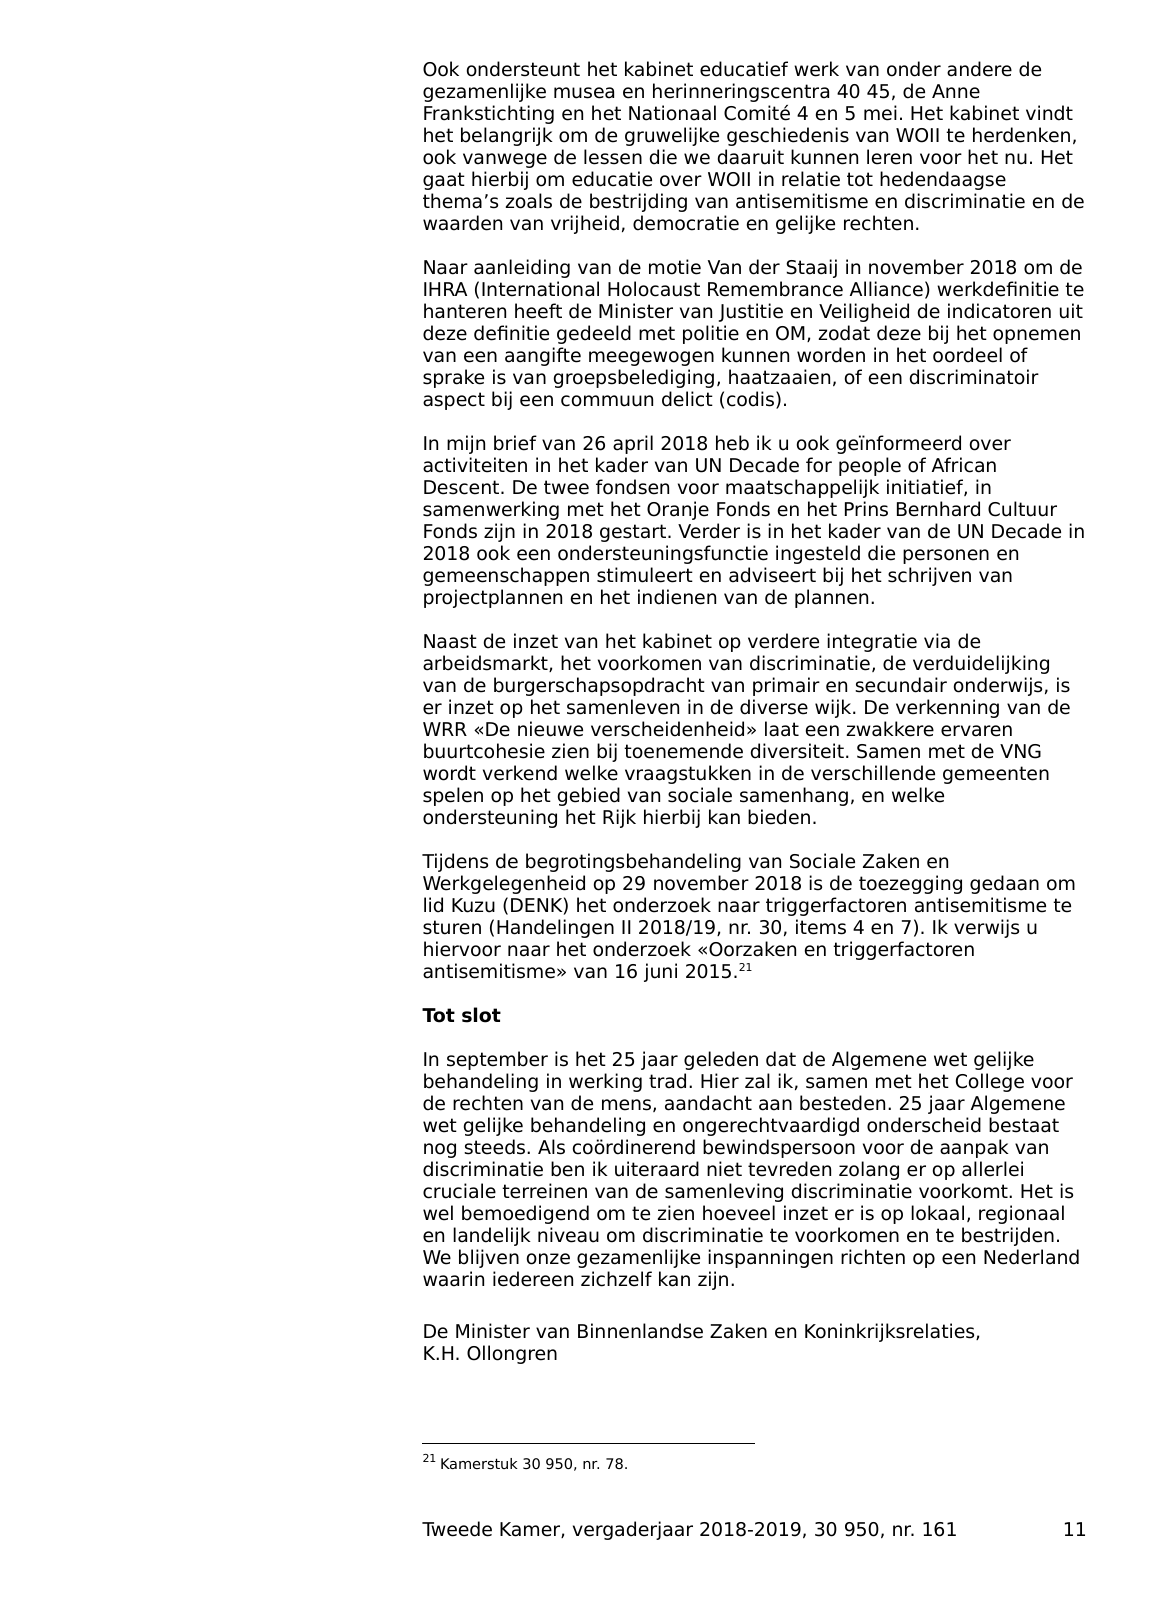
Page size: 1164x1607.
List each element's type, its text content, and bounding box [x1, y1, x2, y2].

text In mijn brief van 26 april 2018 heb ik u ook geïnformeerd over activiteiten in het kader van UN Decade for people of African Descent. De twee fondsen voor maatschappelijk initiatief, in samenwerking met het Oranje Fonds en het Prins Bernhard Cultuur Fonds zijn in 2018 gestart. Verder is in het kader van de UN Decade in 2018 ook een ondersteuningsfunctie ingesteld die personen en gemeenschappen stimuleert en adviseert bij het schrijven van projectplannen en het indienen van de plannen. [422, 433, 1087, 609]
text De Minister van Binnenlandse Zaken en Koninkrijksrelaties, K.H. Ollongren [422, 1321, 1087, 1365]
text Ook ondersteunt het kabinet educatief werk van onder andere de gezamenlijke musea en herinneringscentra 40 45, de Anne Frankstichting en het Nationaal Comité 4 en 5 mei. Het kabinet vindt het belangrijk om de gruwelijke geschiedenis van WOII te herdenken, ook vanwege de lessen die we daaruit kunnen leren voor het nu. Het gaat hierbij om educatie over WOII in relatie tot hedendaagse thema’s zoals de bestrijding van antisemitisme en discriminatie en de waarden van vrijheid, democratie en gelijke rechten. [422, 59, 1087, 235]
text Kamerstuk 30 950, nr. 78. [422, 1452, 1087, 1474]
text Naast de inzet van het kabinet op verdere integratie via de arbeidsmarkt, het voorkomen van discriminatie, de verduidelijking van de burgerschapsopdracht van primair en secundair onderwijs, is er inzet op het samenleven in de diverse wijk. De verkenning van de WRR «De nieuwe verscheidenheid» laat een zwakkere ervaren buurtcohesie zien bij toenemende diversiteit. Samen met de VNG wordt verkend welke vraagstukken in de verschillende gemeenten spelen op het gebied van sociale samenhang, en welke ondersteuning het Rijk hierbij kan bieden. [422, 631, 1087, 829]
text Naar aanleiding van de motie Van der Staaij in november 2018 om de IHRA (International Holocaust Remembrance Alliance) werkdefinitie te hanteren heeft de Minister van Justitie en Veiligheid de indicatoren uit deze definitie gedeeld met politie en OM, zodat deze bij het opnemen van een aangifte meegewogen kunnen worden in het oordeel of sprake is van groepsbelediging, haatzaaien, of een discriminatoir aspect bij een commuun delict (codis). [422, 257, 1087, 411]
text In september is het 25 jaar geleden dat de Algemene wet gelijke behandeling in werking trad. Hier zal ik, samen met het College voor de rechten van de mens, aandacht aan besteden. 25 jaar Algemene wet gelijke behandeling en ongerechtvaardigd onderscheid bestaat nog steeds. Als coördinerend bewindspersoon voor de aanpak van discriminatie ben ik uiteraard niet tevreden zolang er op allerlei cruciale terreinen van de samenleving discriminatie voorkomt. Het is wel bemoedigend om te zien hoeveel inzet er is op lokaal, regionaal en landelijk niveau om discriminatie te voorkomen en te bestrijden. We blijven onze gezamenlijke inspanningen richten op een Nederland waarin iedereen zichzelf kan zijn. [422, 1049, 1087, 1291]
subtitle Tot slot [422, 1005, 1087, 1027]
text Tijdens de begrotingsbehandeling van Sociale Zaken en Werkgelegenheid op 29 november 2018 is de toezegging gedaan om lid Kuzu (DENK) het onderzoek naar triggerfactoren antisemitisme te sturen (Handelingen II 2018/19, nr. 30, items 4 en 7). Ik verwijs u hiervoor naar het onderzoek «Oorzaken en triggerfactoren antisemitisme» van 16 juni 2015. [422, 851, 1087, 983]
